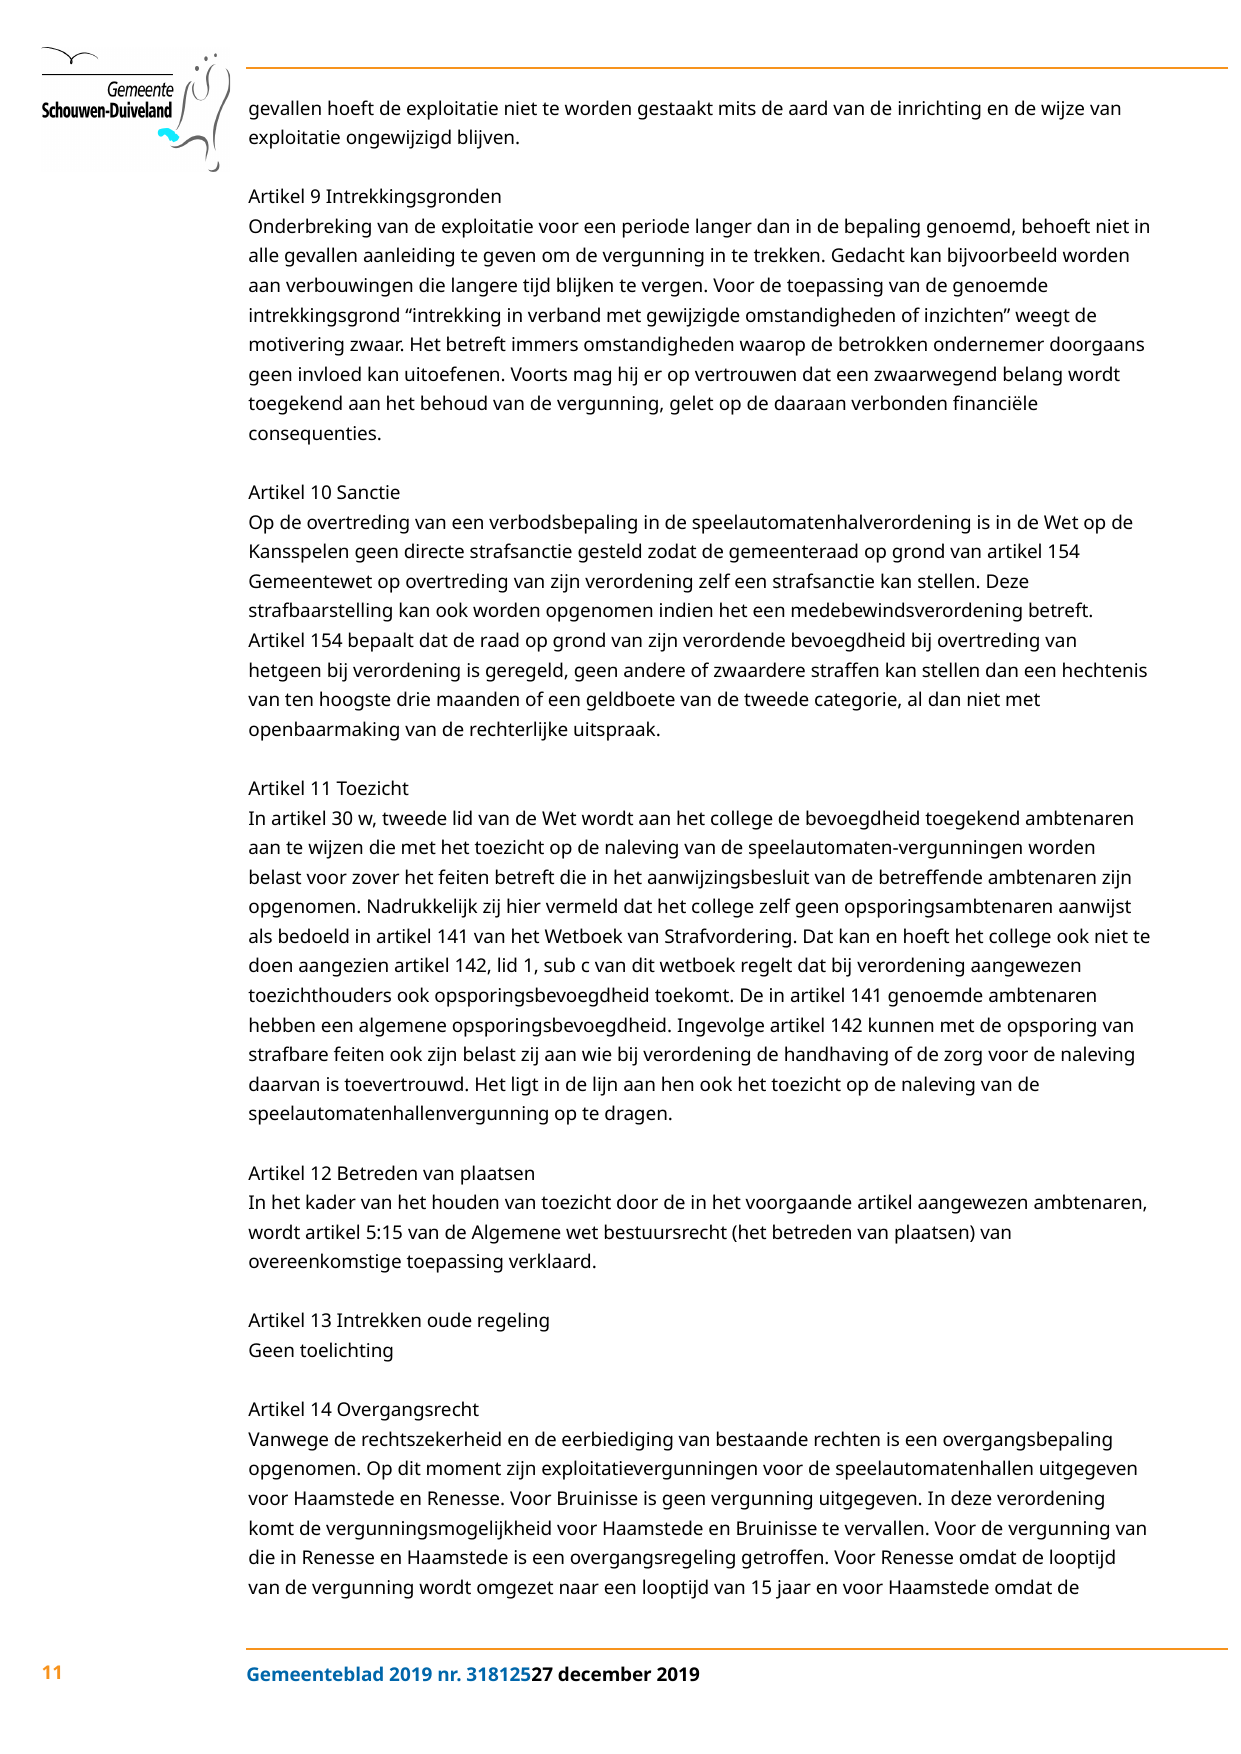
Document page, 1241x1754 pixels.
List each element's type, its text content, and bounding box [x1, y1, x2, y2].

picture [41, 47, 231, 172]
text Artikel 12 Betreden van plaatsen [248, 1160, 1152, 1186]
text gevallen hoeft de exploitatie niet te worden gestaakt mits de aard van de inrichting en de wijze van exploitatie ongewijzigd blijven. [248, 95, 1152, 150]
text Onderbreking van de exploitatie voor een periode langer dan in de bepaling genoemd, behoeft niet in alle gevallen aanleiding te geven om de vergunning in te trekken. Gedacht kan bijvoorbeeld worden aan verbouwingen die langere tijd blijken te vergen. Voor de toepassing van de genoemde intrekkingsgrond “intrekking in verband met gewijzigde omstandigheden of inzichten” weegt de motivering zwaar. Het betreft immers omstandigheden waarop de betrokken ondernemer doorgaans geen invloed kan uitoefenen. Voorts mag hij er op vertrouwen dat een zwaarwegend belang wordt toegekend aan het behoud van de vergunning, gelet op de daaraan verbonden financiële consequenties. [248, 213, 1152, 446]
text Geen toelichting [248, 1337, 1152, 1363]
text In artikel 30 w, tweede lid van de Wet wordt aan het college de bevoegdheid toegekend ambtenaren aan te wijzen die met het toezicht op de naleving van de speelautomaten-vergunningen worden belast voor zover het feiten betreft die in het aanwijzingsbesluit van de betreffende ambtenaren zijn opgenomen. Nadrukkelijk zij hier vermeld dat het college zelf geen opsporingsambtenaren aanwijst als bedoeld in artikel 141 van het Wetboek van Strafvordering. Dat kan en hoeft het college ook niet te doen aangezien artikel 142, lid 1, sub c van dit wetboek regelt dat bij verordening aangewezen toezichthouders ook opsporingsbevoegdheid toekomt. De in artikel 141 genoemde ambtenaren hebben een algemene opsporingsbevoegdheid. Ingevolge artikel 142 kunnen met de opsporing van strafbare feiten ook zijn belast zij aan wie bij verordening de handhaving of de zorg voor de naleving daarvan is toevertrouwd. Het ligt in de lijn aan hen ook het toezicht op de naleving van de speelautomatenhallenvergunning op te dragen. [248, 805, 1152, 1126]
text In het kader van het houden van toezicht door de in het voorgaande artikel aangewezen ambtenaren, wordt artikel 5:15 van de Algemene wet bestuursrecht (het betreden van plaatsen) van overeenkomstige toepassing verklaard. [248, 1189, 1152, 1274]
text Artikel 9 Intrekkingsgronden [248, 183, 1152, 209]
text Artikel 13 Intrekken oude regeling [248, 1308, 1152, 1333]
text Artikel 14 Overgangsrecht [248, 1396, 1152, 1422]
text Artikel 11 Toezicht [248, 775, 1152, 801]
text Artikel 10 Sanctie [248, 479, 1152, 505]
text Vanwege de rechtszekerheid en de eerbiediging van bestaande rechten is een overgangsbepaling opgenomen. Op dit moment zijn exploitatievergunningen voor de speelautomatenhallen uitgegeven voor Haamstede en Renesse. Voor Bruinisse is geen vergunning uitgegeven. In deze verordening komt de vergunningsmogelijkheid voor Haamstede en Bruinisse te vervallen. Voor de vergunning van die in Renesse en Haamstede is een overgangsregeling getroffen. Voor Renesse omdat de looptijd van de vergunning wordt omgezet naar een looptijd van 15 jaar en voor Haamstede omdat de [248, 1426, 1152, 1600]
text Op de overtreding van een verbodsbepaling in de speelautomatenhalverordening is in de Wet op de Kansspelen geen directe strafsanctie gesteld zodat de gemeenteraad op grond van artikel 154 Gemeentewet op overtreding van zijn verordening zelf een strafsanctie kan stellen. Deze strafbaarstelling kan ook worden opgenomen indien het een medebewindsverordening betreft. Artikel 154 bepaalt dat de raad op grond van zijn verordende bevoegdheid bij overtreding van hetgeen bij verordening is geregeld, geen andere of zwaardere straffen kan stellen dan een hechtenis van ten hoogste drie maanden of een geldboete van de tweede categorie, al dan niet met openbaarmaking van de rechterlijke uitspraak. [248, 509, 1152, 742]
